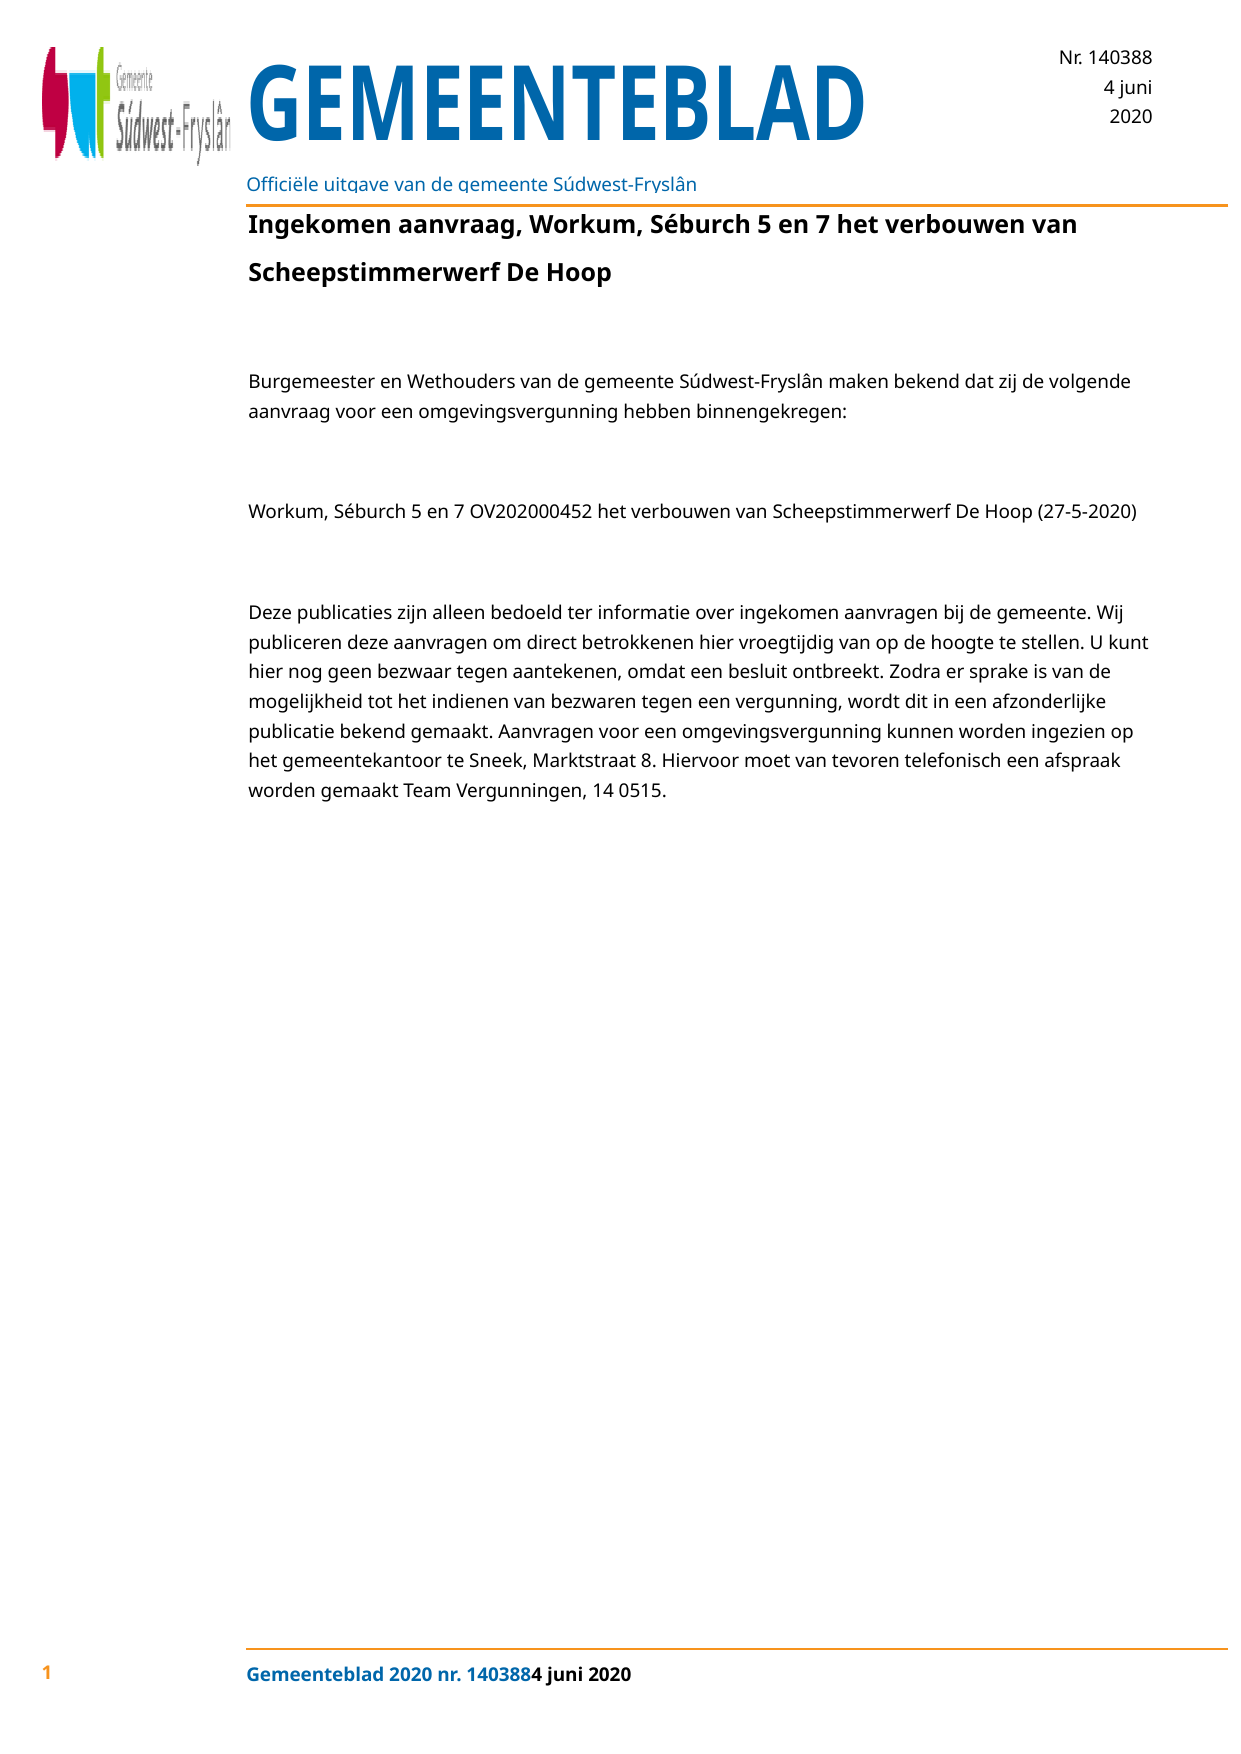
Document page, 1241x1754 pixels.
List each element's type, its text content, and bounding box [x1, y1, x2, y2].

text Workum, Séburch 5 en 7 OV202000452 het verbouwen van Scheepstimmerwerf De Hoop (27-5-2020) [248, 499, 1152, 524]
text Ingekomen aanvraag, Workum, Séburch 5 en 7 het verbouwen van Scheepstimmerwerf De Hoop [248, 207, 1152, 288]
text Deze publicaties zijn alleen bedoeld ter informatie over ingekomen aanvragen bij de gemeente. Wij publiceren deze aanvragen om direct betrokkenen hier vroegtijdig van op de hoogte te stellen. U kunt hier nog geen bezwaar tegen aantekenen, omdat een besluit ontbreekt. Zodra er sprake is van de mogelijkheid tot het indienen van bezwaren tegen een vergunning, wordt dit in een afzonderlijke publicatie bekend gemaakt. Aanvragen voor een omgevingsvergunning kunnen worden ingezien op het gemeentekantoor te Sneek, Marktstraat 8. Hiervoor moet van tevoren telefonisch een afspraak worden gemaakt Team Vergunningen, 14 0515. [248, 599, 1152, 803]
picture [41, 47, 231, 172]
text Burgemeester en Wethouders van de gemeente Súdwest-Fryslân maken bekend dat zij de volgende aanvraag voor een omgevingsvergunning hebben binnengekregen: [248, 368, 1152, 424]
